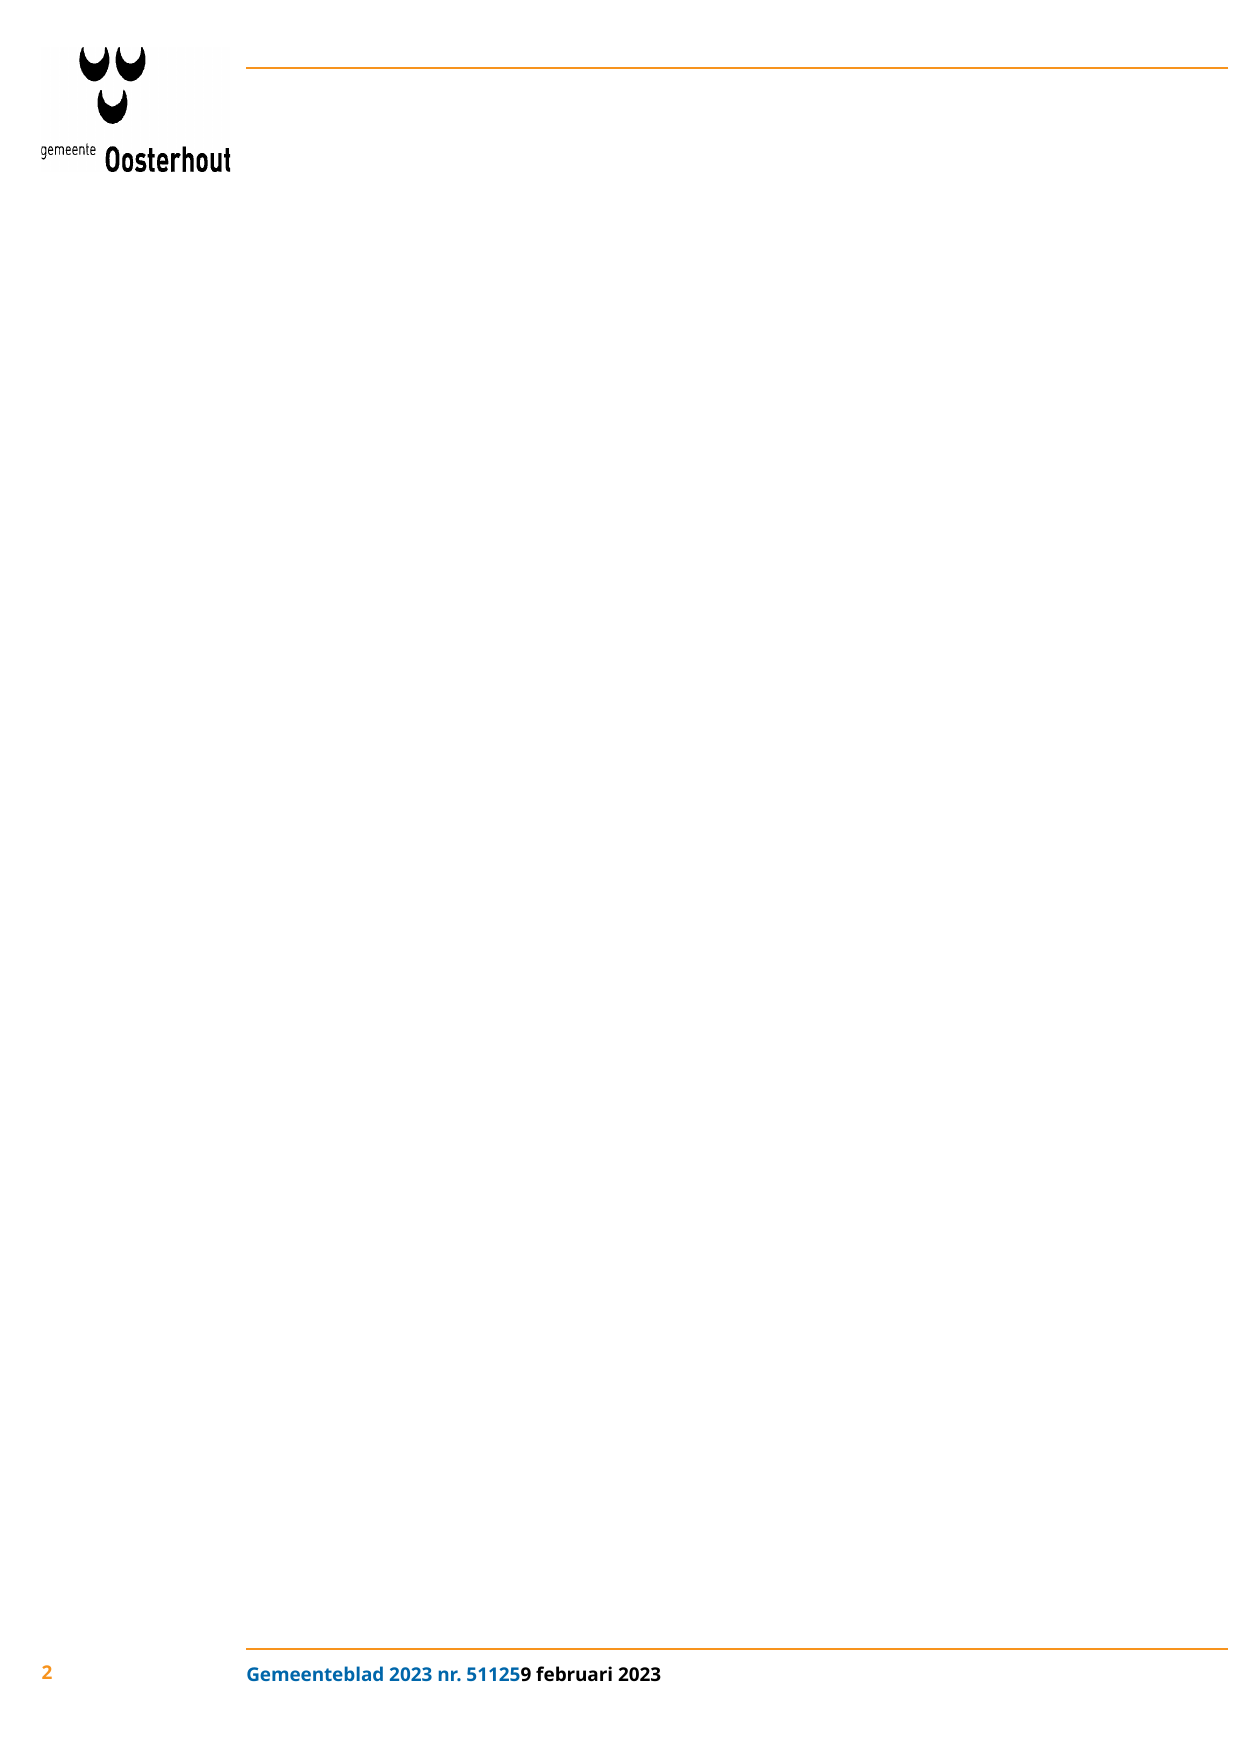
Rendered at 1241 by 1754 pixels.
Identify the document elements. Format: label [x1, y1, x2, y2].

picture [41, 47, 231, 172]
